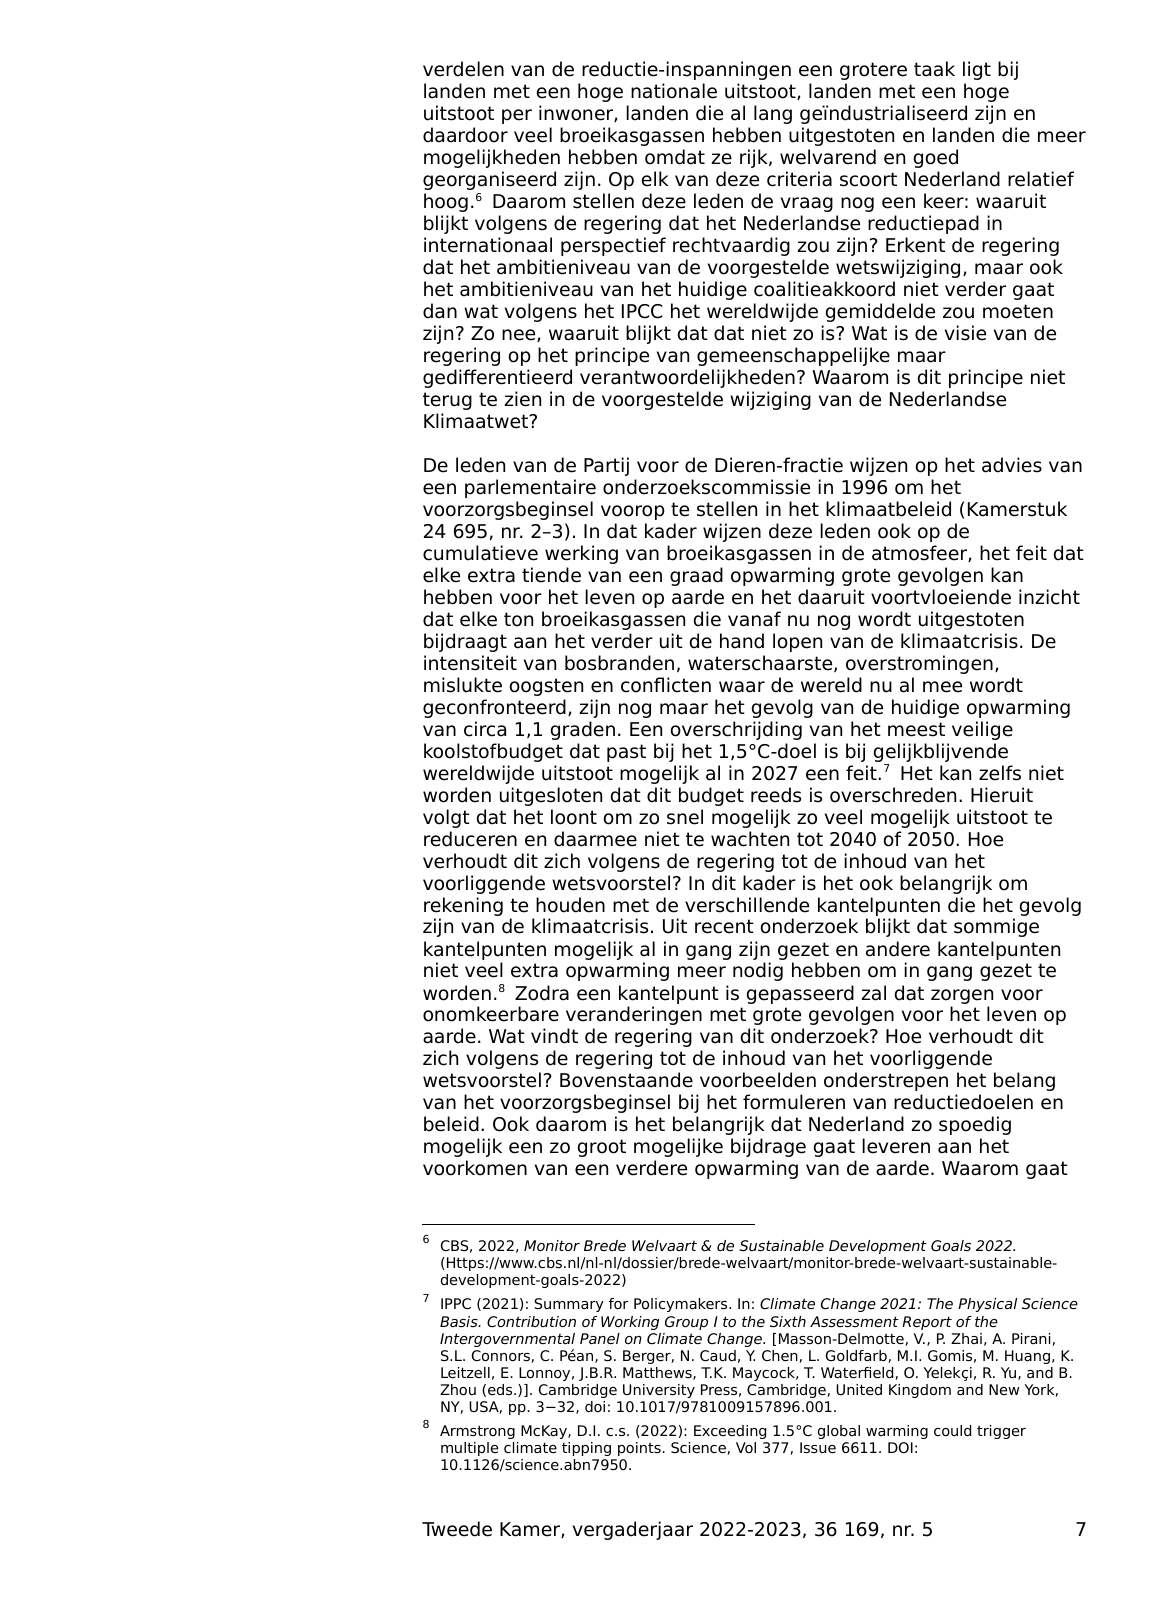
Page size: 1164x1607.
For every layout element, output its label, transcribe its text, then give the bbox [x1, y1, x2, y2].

text Armstrong McKay, D.I. c.s. (2022): Exceeding 1.5°C global warming could trigger multiple climate tipping points. Science, Vol 377, Issue 6611. DOI: 10.1126/science.abn7950. [422, 1418, 1087, 1474]
text CBS, 2022, Monitor Brede Welvaart & de Sustainable Development Goals 2022. (Https://www.cbs.nl/nl-nl/dossier/brede-welvaart/monitor-brede-welvaart-sustainable-development-goals-2022) [422, 1233, 1087, 1289]
text De leden van de Partij voor de Dieren-fractie wijzen op het advies van een parlementaire onderzoekscommissie in 1996 om het voorzorgsbeginsel voorop te stellen in het klimaatbeleid (Kamerstuk 24 695, nr. 2–3). In dat kader wijzen deze leden ook op de cumulatieve werking van broeikasgassen in de atmosfeer, het feit dat elke extra tiende van een graad opwarming grote gevolgen kan hebben voor het leven op aarde en het daaruit voortvloeiende inzicht dat elke ton broeikasgassen die vanaf nu nog wordt uitgestoten bijdraagt aan het verder uit de hand lopen van de klimaatcrisis. De intensiteit van bosbranden, waterschaarste, overstromingen, mislukte oogsten en conflicten waar de wereld nu al mee wordt geconfronteerd, zijn nog maar het gevolg van de huidige opwarming van circa 1,1 graden. Een overschrijding van het meest veilige koolstofbudget dat past bij het 1,5°C-doel is bij gelijkblijvende wereldwijde uitstoot mogelijk al in 2027 een feit. Het kan zelfs niet worden uitgesloten dat dit budget reeds is overschreden. Hieruit volgt dat het loont om zo snel mogelijk zo veel mogelijk uitstoot te reduceren en daarmee niet te wachten tot 2040 of 2050. Hoe verhoudt dit zich volgens de regering tot de inhoud van het voorliggende wetsvoorstel? In dit kader is het ook belangrijk om rekening te houden met de verschillende kantelpunten die het gevolg zijn van de klimaatcrisis. Uit recent onderzoek blijkt dat sommige kantelpunten mogelijk al in gang zijn gezet en andere kantelpunten niet veel extra opwarming meer nodig hebben om in gang gezet te worden. Zodra een kantelpunt is gepasseerd zal dat zorgen voor onomkeerbare veranderingen met grote gevolgen voor het leven op aarde. Wat vindt de regering van dit onderzoek? Hoe verhoudt dit zich volgens de regering tot de inhoud van het voorliggende wetsvoorstel? Bovenstaande voorbeelden onderstrepen het belang van het voorzorgsbeginsel bij het formuleren van reductiedoelen en beleid. Ook daarom is het belangrijk dat Nederland zo spoedig mogelijk een zo groot mogelijke bijdrage gaat leveren aan het voorkomen van een verdere opwarming van de aarde. Waarom gaat [422, 455, 1087, 1180]
text verdelen van de reductie-inspanningen een grotere taak ligt bij landen met een hoge nationale uitstoot, landen met een hoge uitstoot per inwoner, landen die al lang geïndustrialiseerd zijn en daardoor veel broeikasgassen hebben uitgestoten en landen die meer mogelijkheden hebben omdat ze rijk, welvarend en goed georganiseerd zijn. Op elk van deze criteria scoort Nederland relatief hoog. Daarom stellen deze leden de vraag nog een keer: waaruit blijkt volgens de regering dat het Nederlandse reductiepad in internationaal perspectief rechtvaardig zou zijn? Erkent de regering dat het ambitieniveau van de voorgestelde wetswijziging, maar ook het ambitieniveau van het huidige coalitieakkoord niet verder gaat dan wat volgens het IPCC het wereldwijde gemiddelde zou moeten zijn? Zo nee, waaruit blijkt dat dat niet zo is? Wat is de visie van de regering op het principe van gemeenschappelijke maar gedifferentieerd verantwoordelijkheden? Waarom is dit principe niet terug te zien in de voorgestelde wijziging van de Nederlandse Klimaatwet? [422, 59, 1087, 433]
text IPPC (2021): Summary for Policymakers. In: Climate Change 2021: The Physical Science Basis. Contribution of Working Group I to the Sixth Assessment Report of the Intergovernmental Panel on Climate Change. [Masson-Delmotte, V., P. Zhai, A. Pirani, S.L. Connors, C. Péan, S. Berger, N. Caud, Y. Chen, L. Goldfarb, M.I. Gomis, M. Huang, K. Leitzell, E. Lonnoy, J.B.R. Matthews, T.K. Maycock, T. Waterfield, O. Yelekçi, R. Yu, and B. Zhou (eds.)]. Cambridge University Press, Cambridge, United Kingdom and New York, NY, USA, pp. 3−32, doi: 10.1017/9781009157896.001. [422, 1292, 1087, 1416]
